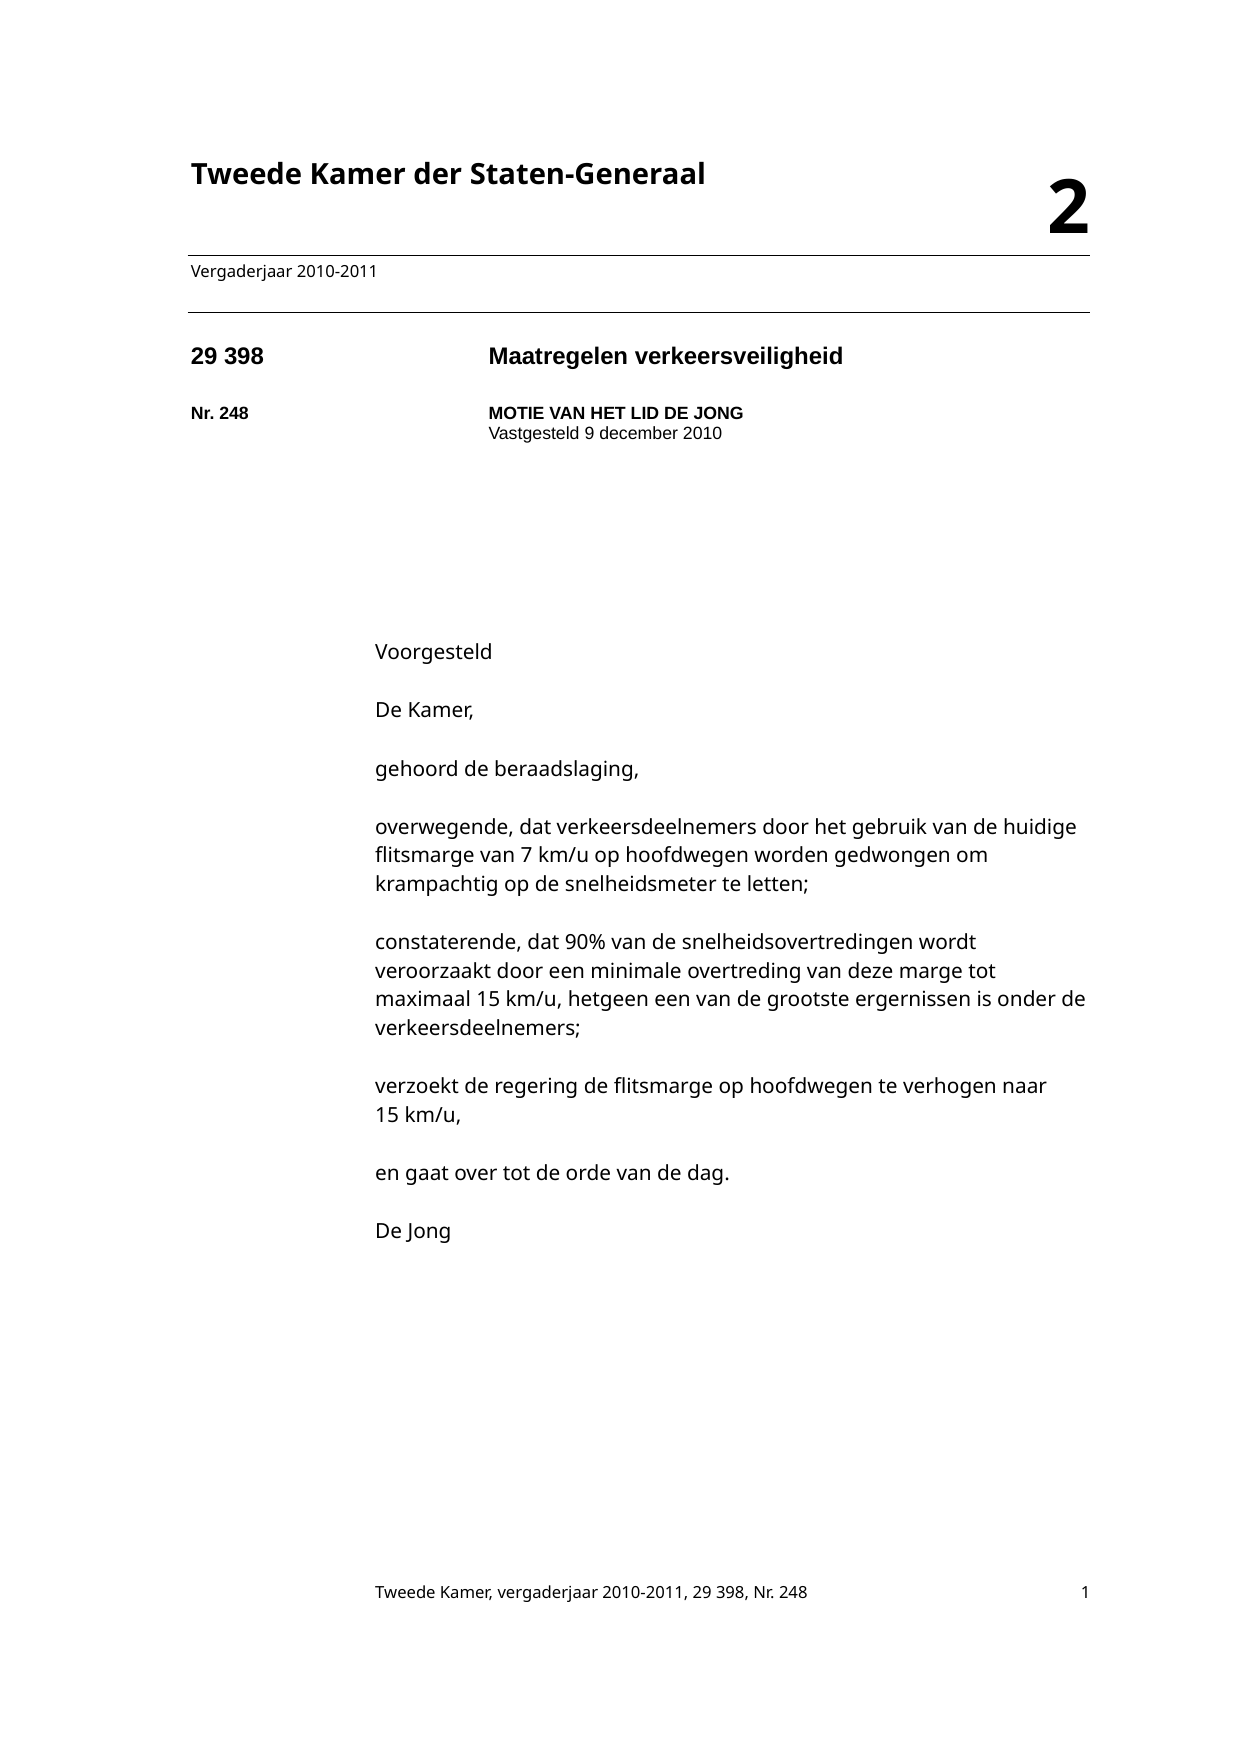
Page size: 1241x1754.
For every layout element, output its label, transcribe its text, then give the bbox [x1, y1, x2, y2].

table_header Tweede Kamer der Staten-Generaal [188, 150, 909, 255]
table_cell Maatregelen verkeersveiligheid [485, 339, 1090, 399]
table_cell MOTIE VAN HET LID DE JONG Vastgesteld 9 december 2010 [485, 399, 1090, 518]
text Voorgesteld [375, 637, 1090, 665]
text constaterende, dat 90% van de snelheidsovertredingen wordt veroorzaakt door een minimale overtreding van deze marge tot maximaal 15 km/u, hetgeen een van de grootste ergernissen is onder de verkeersdeelnemers; [375, 927, 1090, 1041]
text De Jong [375, 1217, 1090, 1245]
table_cell [485, 313, 1090, 339]
table_cell [485, 256, 1090, 312]
table_cell Vergaderjaar 2010-2011 [188, 256, 485, 312]
text verzoekt de regering de flitsmarge op hoofdwegen te verhogen naar 15 km/u, [375, 1071, 1090, 1128]
table_header 2 [910, 150, 1090, 255]
text en gaat over tot de orde van de dag. [375, 1158, 1090, 1187]
text overwegende, dat verkeersdeelnemers door het gebruik van de huidige flitsmarge van 7 km/u op hoofdwegen worden gedwongen om krampachtig op de snelheidsmeter te letten; [375, 812, 1090, 897]
table_cell 29 398 [188, 339, 485, 399]
text De Kamer, [375, 695, 1090, 724]
text gehoord de beraadslaging, [375, 754, 1090, 782]
table_cell Nr. 248 [188, 399, 485, 518]
table_cell [188, 313, 485, 339]
